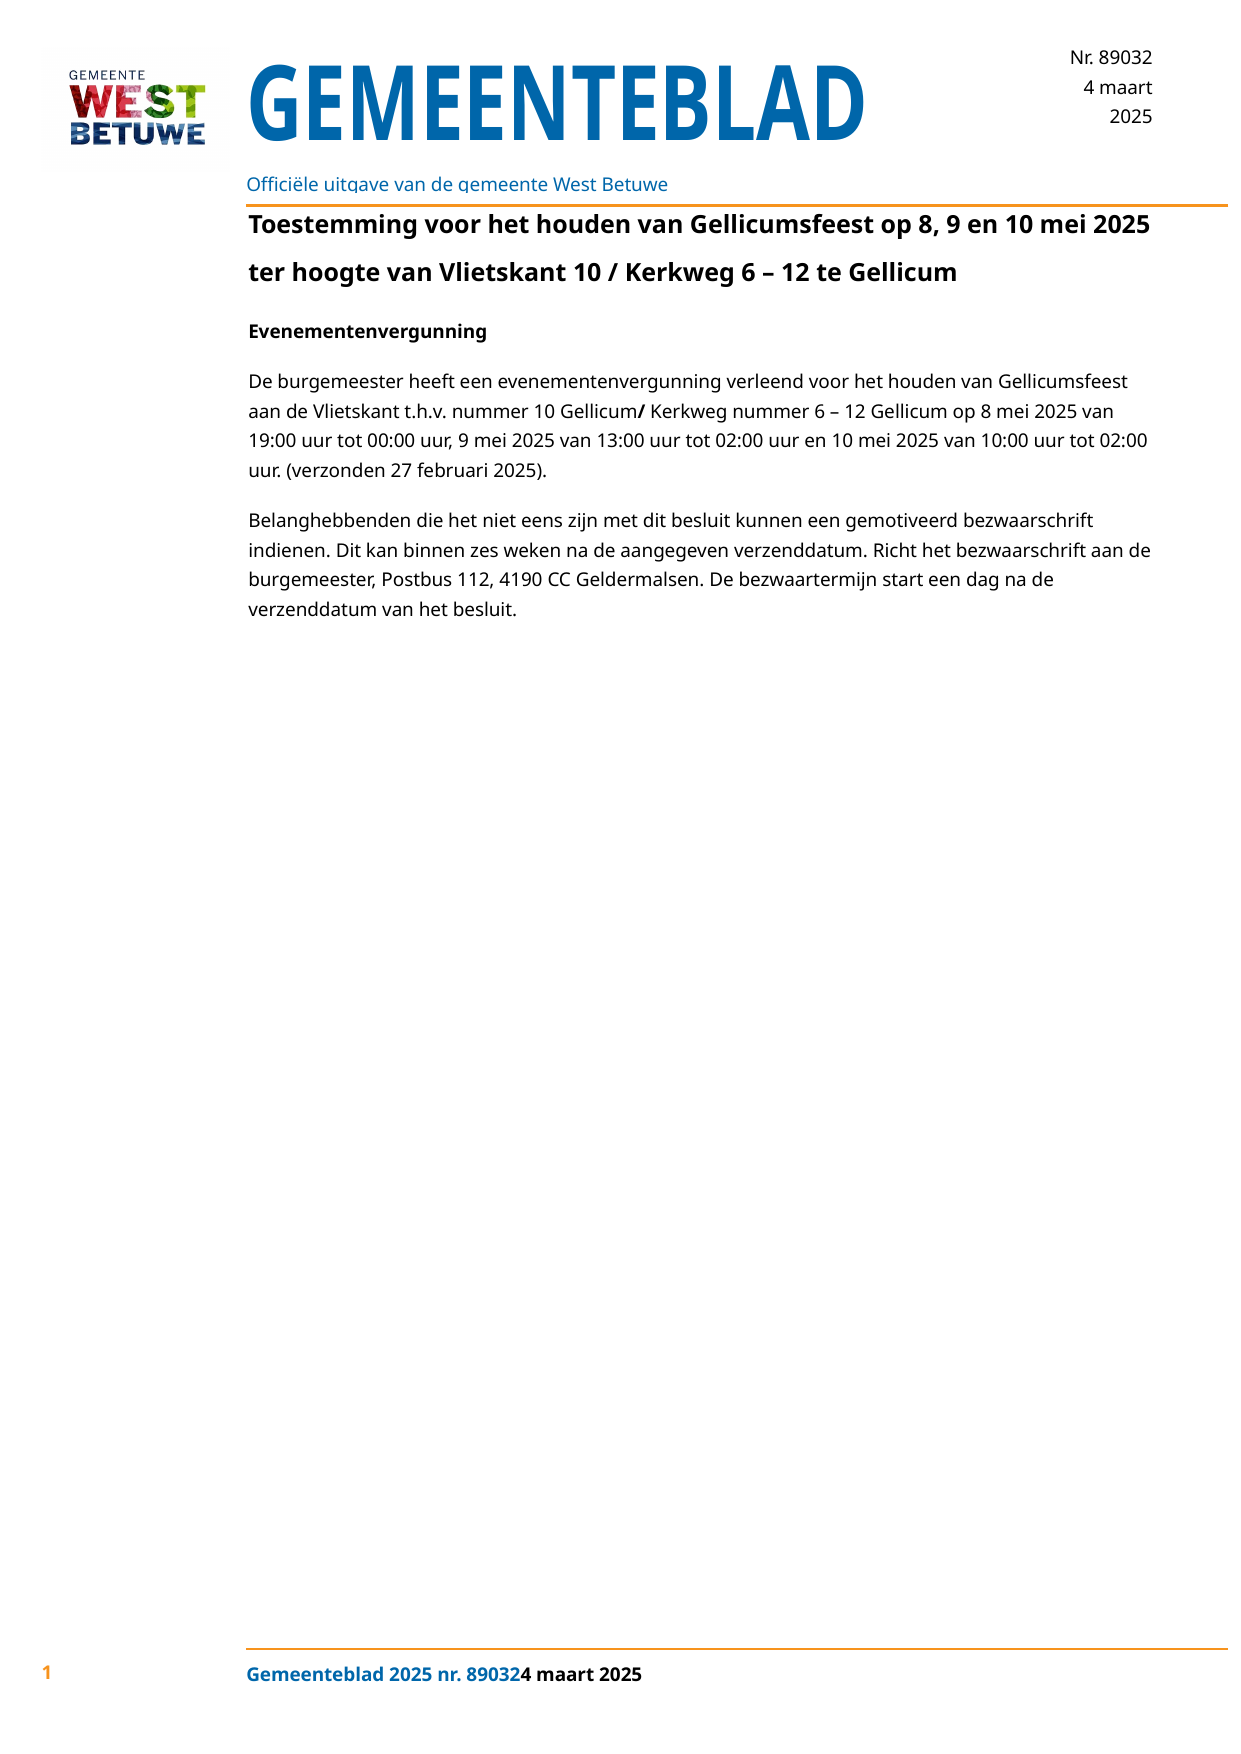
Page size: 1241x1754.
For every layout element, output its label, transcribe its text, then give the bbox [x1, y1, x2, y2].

text Belanghebbenden die het niet eens zijn met dit besluit kunnen een gemotiveerd bezwaarschrift indienen. Dit kan binnen zes weken na de aangegeven verzenddatum. Richt het bezwaarschrift aan de burgemeester, Postbus 112, 4190 CC Geldermalsen. De bezwaartermijn start een dag na de verzenddatum van het besluit. [248, 507, 1152, 622]
picture [41, 47, 231, 172]
text Evenementenvergunning [248, 318, 1152, 344]
text Toestemming voor het houden van Gellicumsfeest op 8, 9 en 10 mei 2025 ter hoogte van Vlietskant 10 / Kerkweg 6 – 12 te Gellicum [248, 207, 1152, 288]
text De burgemeester heeft een evenementenvergunning verleend voor het houden van Gellicumsfeest aan de Vlietskant t.h.v. nummer 10 Gellicum/ Kerkweg nummer 6 – 12 Gellicum op 8 mei 2025 van 19:00 uur tot 00:00 uur, 9 mei 2025 van 13:00 uur tot 02:00 uur en 10 mei 2025 van 10:00 uur tot 02:00 uur. (verzonden 27 februari 2025). [248, 368, 1152, 483]
